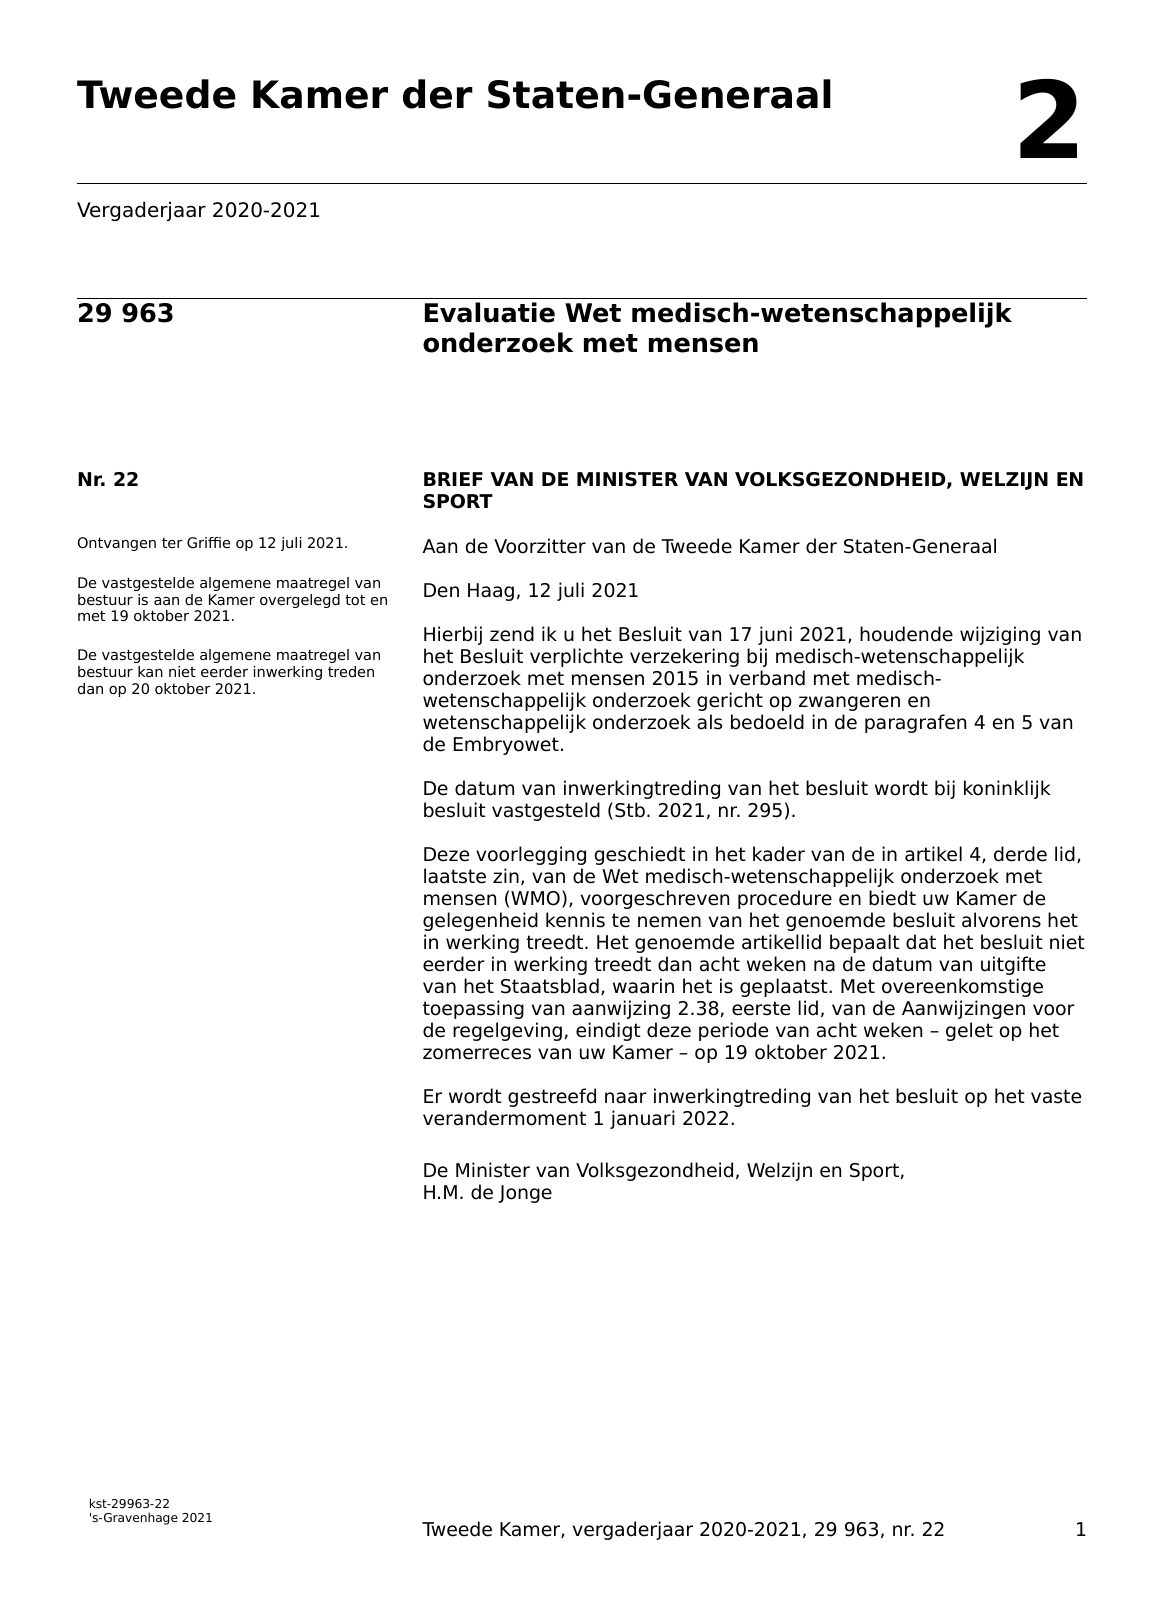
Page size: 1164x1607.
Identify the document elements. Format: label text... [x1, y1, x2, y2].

text Hierbij zend ik u het Besluit van 17 juni 2021, houdende wijziging van het Besluit verplichte verzekering bij medisch-wetenschappelijk onderzoek met mensen 2015 in verband met medisch-wetenschappelijk onderzoek gericht op zwangeren en wetenschappelijk onderzoek als bedoeld in de paragrafen 4 en 5 van de Embryowet. [422, 624, 1087, 756]
text [77, 552, 399, 574]
subtitle 29 963 Evaluatie Wet medisch-wetenschappelijk onderzoek met mensen [77, 299, 1087, 358]
text Den Haag, 12 juli 2021 [422, 580, 1087, 602]
text 's-Gravenhage 2021 [88, 1511, 323, 1525]
subtitle Nr. 22 BRIEF VAN DE MINISTER VAN VOLKSGEZONDHEID, WELZIJN EN SPORT [77, 469, 1087, 513]
text Aan de Voorzitter van de Tweede Kamer der Staten-Generaal [422, 536, 1087, 557]
table_cell Vergaderjaar 2020-2021 [77, 184, 1087, 298]
table_header Tweede Kamer der Staten-Generaal [77, 59, 886, 183]
text [77, 625, 399, 647]
text De datum van inwerkingtreding van het besluit wordt bij koninklijk besluit vastgesteld (Stb. 2021, nr. 295). [422, 778, 1087, 822]
text Er wordt gestreefd naar inwerkingtreding van het besluit op het vaste verandermoment 1 januari 2022. [422, 1086, 1087, 1130]
table_header 2 [886, 59, 1087, 183]
text De Minister van Volksgezondheid, Welzijn en Sport, H.M. de Jonge [422, 1160, 1087, 1204]
text kst-29963-22 [88, 1497, 323, 1511]
text De vastgestelde algemene maatregel van bestuur kan niet eerder inwerking treden dan op 20 oktober 2021. [77, 647, 399, 698]
text Ontvangen ter Griffie op 12 juli 2021. [77, 536, 399, 552]
text Deze voorlegging geschiedt in het kader van de in artikel 4, derde lid, laatste zin, van de Wet medisch-wetenschappelijk onderzoek met mensen (WMO), voorgeschreven procedure en biedt uw Kamer de gelegenheid kennis te nemen van het genoemde besluit alvorens het in werking treedt. Het genoemde artikellid bepaalt dat het besluit niet eerder in werking treedt dan acht weken na de datum van uitgifte van het Staatsblad, waarin het is geplaatst. Met overeenkomstige toepassing van aanwijzing 2.38, eerste lid, van de Aanwijzingen voor de regelgeving, eindigt deze periode van acht weken – gelet op het zomerreces van uw Kamer – op 19 oktober 2021. [422, 844, 1087, 1064]
text De vastgestelde algemene maatregel van bestuur is aan de Kamer overgelegd tot en met 19 oktober 2021. [77, 574, 399, 625]
